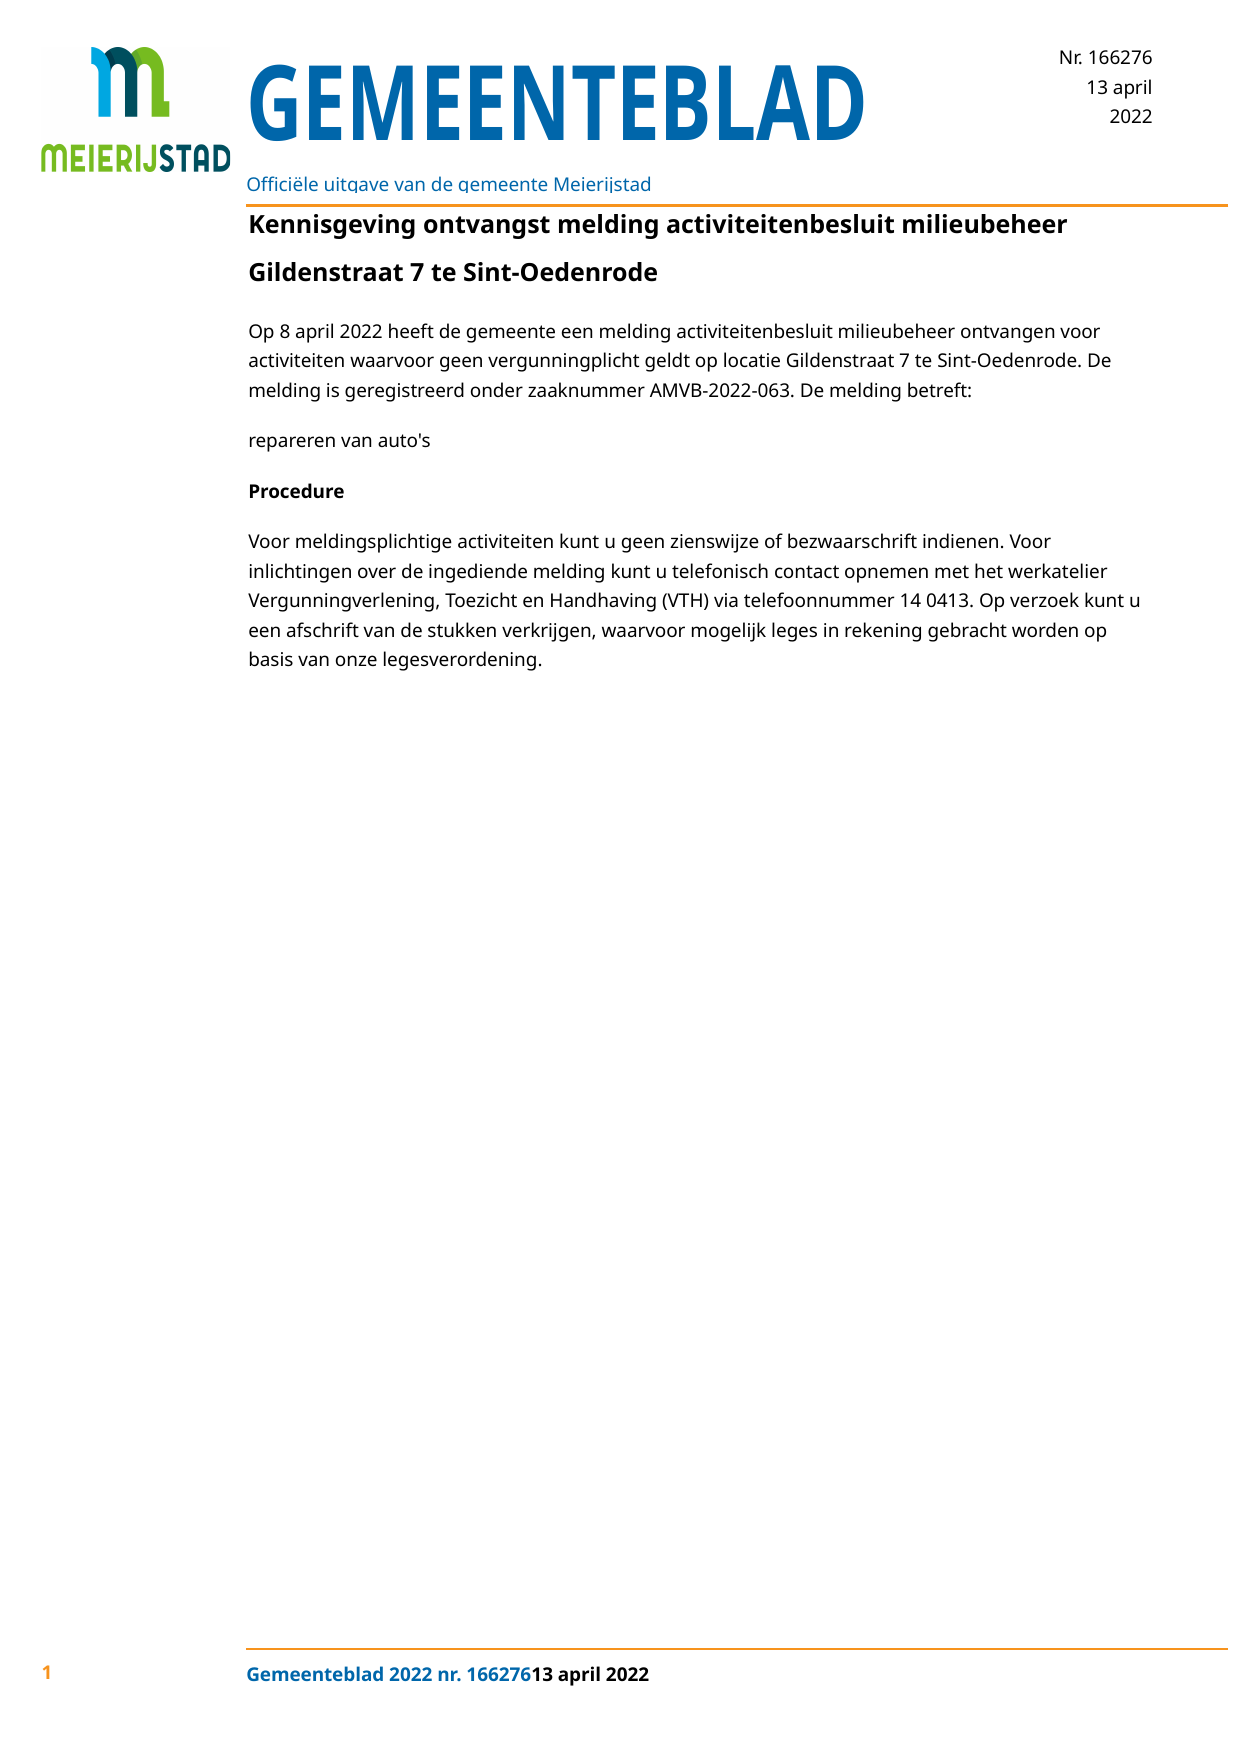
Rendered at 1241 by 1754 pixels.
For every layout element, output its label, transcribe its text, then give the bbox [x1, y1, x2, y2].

text Kennisgeving ontvangst melding activiteitenbesluit milieubeheer Gildenstraat 7 te Sint-Oedenrode [248, 207, 1152, 288]
text Voor meldingsplichtige activiteiten kunt u geen zienswijze of bezwaarschrift indienen. Voor inlichtingen over de ingediende melding kunt u telefonisch contact opnemen met het werkatelier Vergunningverlening, Toezicht en Handhaving (VTH) via telefoonnummer 14 0413. Op verzoek kunt u een afschrift van de stukken verkrijgen, waarvoor mogelijk leges in rekening gebracht worden op basis van onze legesverordening. [248, 528, 1152, 672]
text repareren van auto's [248, 427, 1152, 453]
picture [41, 47, 231, 172]
text Procedure [248, 478, 1152, 504]
text Op 8 april 2022 heeft de gemeente een melding activiteitenbesluit milieubeheer ontvangen voor activiteiten waarvoor geen vergunningplicht geldt op locatie Gildenstraat 7 te Sint-Oedenrode. De melding is geregistreerd onder zaaknummer AMVB-2022-063. De melding betreft: [248, 318, 1152, 403]
